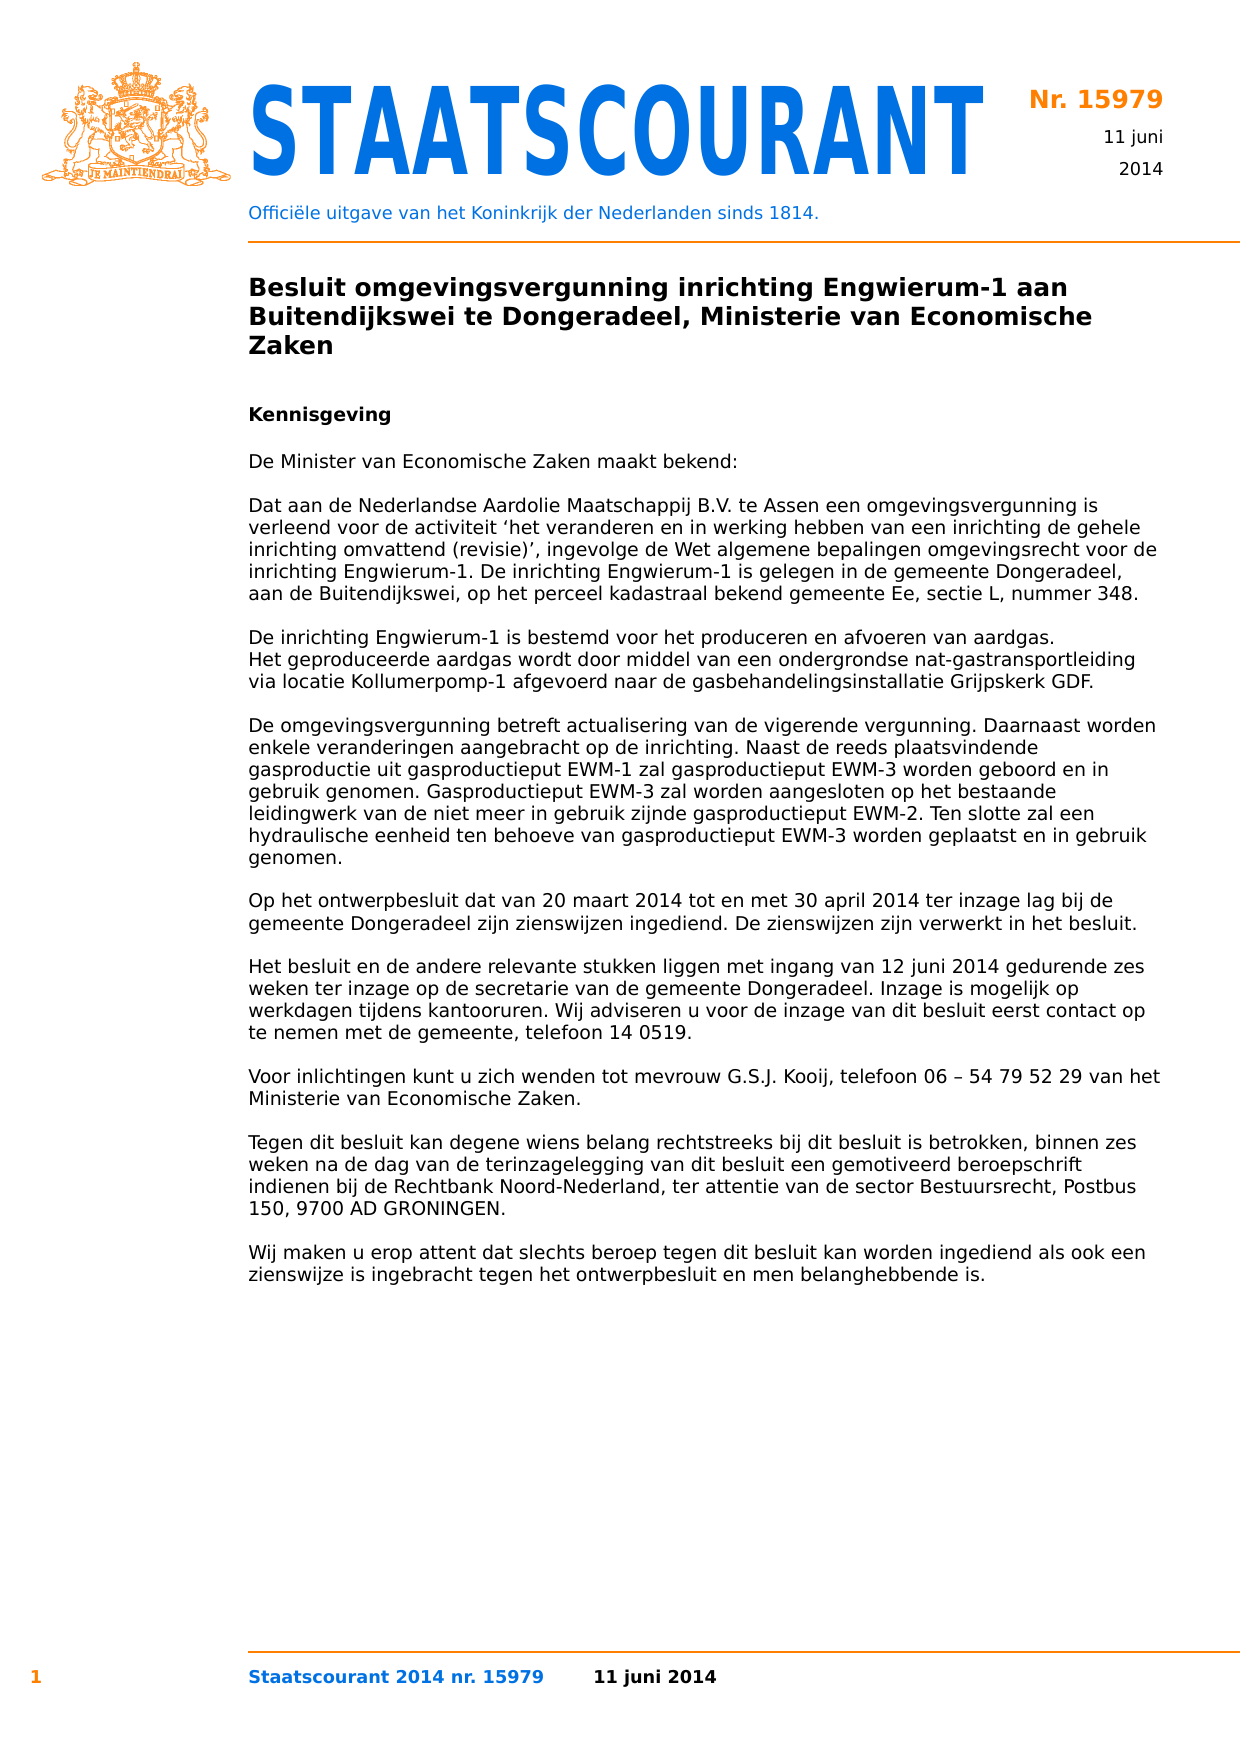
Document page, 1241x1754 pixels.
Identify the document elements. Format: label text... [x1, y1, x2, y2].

table_header Nr. 15979 [998, 62, 1240, 121]
subtitle Besluit omgevingsvergunning inrichting Engwierum-1 aan Buitendijkswei te Dongeradeel, Ministerie van Economische Zaken [248, 273, 1163, 361]
text De omgevingsvergunning betreft actualisering van de vigerende vergunning. Daarnaast worden enkele veranderingen aangebracht op de inrichting. Naast de reeds plaatsvindende gasproductie uit gasproductieput EWM-1 zal gasproductieput EWM-3 worden geboord en in gebruik genomen. Gasproductieput EWM-3 zal worden aangesloten op het bestaande leidingwerk van de niet meer in gebruik zijnde gasproductieput EWM-2. Ten slotte zal een hydraulische eenheid ten behoeve van gasproductieput EWM-3 worden geplaatst en in gebruik genomen. [248, 715, 1163, 868]
table_header [25, 62, 248, 241]
text Het besluit en de andere relevante stukken liggen met ingang van 12 juni 2014 gedurende zes weken ter inzage op de secretarie van de gemeente Dongeradeel. Inzage is mogelijk op werkdagen tijdens kantooruren. Wij adviseren u voor de inzage van dit besluit eerst contact op te nemen met de gemeente, telefoon 14 0519. [248, 956, 1163, 1044]
text Op het ontwerpbesluit dat van 20 maart 2014 tot en met 30 april 2014 ter inzage lag bij de gemeente Dongeradeel zijn zienswijzen ingediend. De zienswijzen zijn verwerkt in het besluit. [248, 890, 1163, 934]
text Tegen dit besluit kan degene wiens belang rechtstreeks bij dit besluit is betrokken, binnen zes weken na de dag van de terinzagelegging van dit besluit een gemotiveerd beroepschrift indienen bij de Rechtbank Noord-Nederland, ter attentie van de sector Bestuursrecht, Postbus 150, 9700 AD GRONINGEN. [248, 1132, 1163, 1220]
text De inrichting Engwierum-1 is bestemd voor het produceren en afvoeren van aardgas. [248, 627, 1163, 649]
table_cell Officiële uitgave van het Koninkrijk der Nederlanden sinds 1814. [248, 203, 1240, 241]
table_header STAATSCOURANT [248, 62, 998, 203]
picture [41, 62, 231, 186]
text Het geproduceerde aardgas wordt door middel van een ondergrondse nat-gastransportleiding via locatie Kollumerpomp-1 afgevoerd naar de gasbehandelingsinstallatie Grijpskerk GDF. [248, 649, 1163, 693]
text Voor inlichtingen kunt u zich wenden tot mevrouw G.S.J. Kooij, telefoon 06 – 54 79 52 29 van het Ministerie van Economische Zaken. [248, 1066, 1163, 1110]
table_cell 11 juni [998, 121, 1240, 153]
text Wij maken u erop attent dat slechts beroep tegen dit besluit kan worden ingediend als ook een zienswijze is ingebracht tegen het ontwerpbesluit en men belanghebbende is. [248, 1242, 1163, 1286]
subtitle Kennisgeving [248, 404, 1163, 426]
text De Minister van Economische Zaken maakt bekend: [248, 451, 1163, 473]
text Dat aan de Nederlandse Aardolie Maatschappij B.V. te Assen een omgevingsvergunning is verleend voor de activiteit ‘het veranderen en in werking hebben van een inrichting de gehele inrichting omvattend (revisie)’, ingevolge de Wet algemene bepalingen omgevingsrecht voor de inrichting Engwierum-1. De inrichting Engwierum-1 is gelegen in de gemeente Dongeradeel, aan de Buitendijkswei, op het perceel kadastraal bekend gemeente Ee, sectie L, nummer 348. [248, 495, 1163, 605]
table_cell 2014 [998, 153, 1240, 203]
